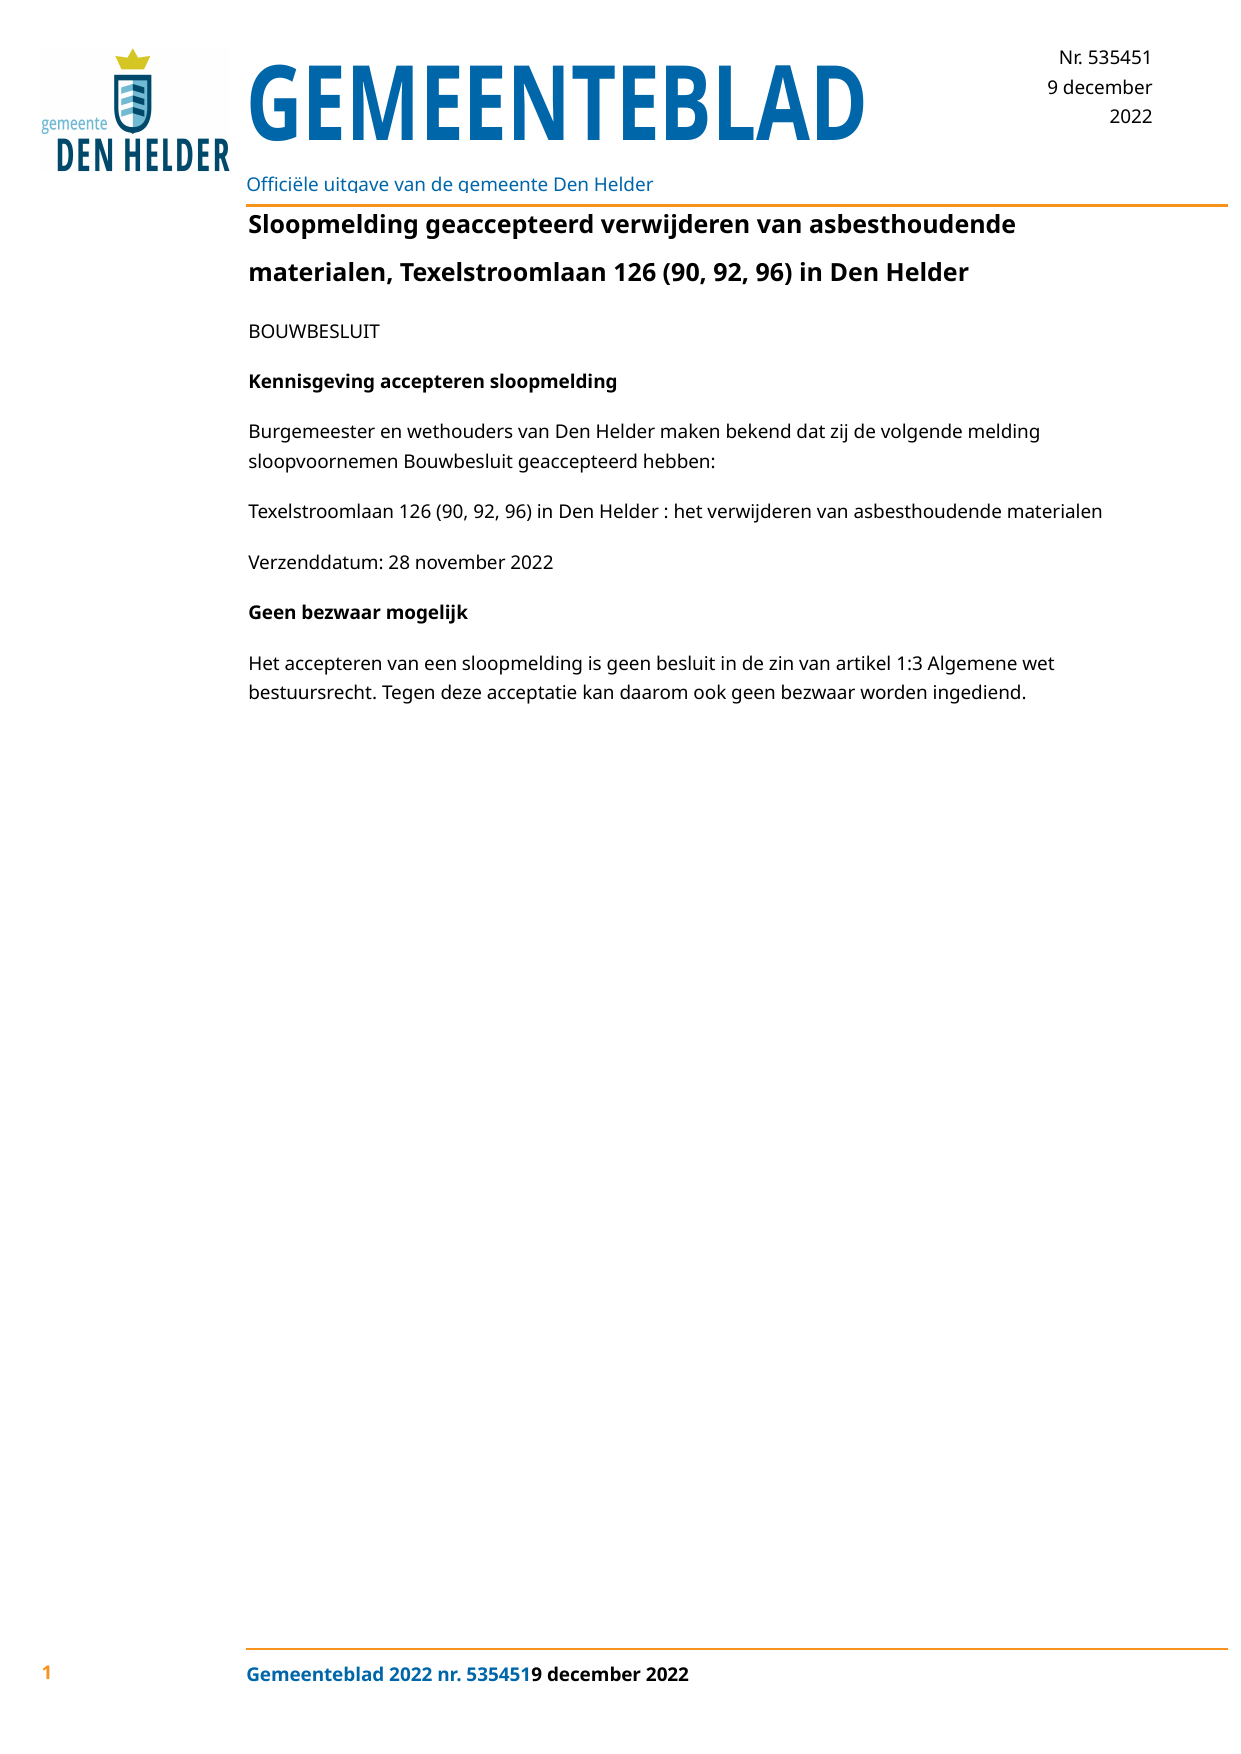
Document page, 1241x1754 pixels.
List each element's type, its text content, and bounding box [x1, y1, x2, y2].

picture [130, 157, 135, 172]
picture [182, 144, 187, 165]
text Sloopmelding geaccepteerd verwijderen van asbesthoudende materialen, Texelstroomlaan 126 (90, 92, 96) in Den Helder [248, 207, 1152, 288]
text Verzenddatum: 28 november 2022 [248, 549, 1152, 575]
picture [100, 154, 106, 172]
text Kennisgeving accepteren sloopmelding [248, 368, 1152, 394]
picture [220, 160, 224, 172]
text Geen bezwaar mogelijk [248, 599, 1152, 625]
text Burgemeester en wethouders van Den Helder maken bekend dat zij de volgende melding sloopvoornemen Bouwbesluit geaccepteerd hebben: [248, 419, 1152, 474]
picture [41, 47, 231, 172]
picture [63, 144, 68, 165]
text Texelstroomlaan 126 (90, 92, 96) in Den Helder : het verwijderen van asbesthoudende materialen [248, 499, 1152, 524]
text Het accepteren van een sloopmelding is geen besluit in de zin van artikel 1:3 Algemene wet bestuursrecht. Tegen deze acceptatie kan daarom ook geen bezwaar worden ingediend. [248, 650, 1152, 705]
text BOUWBESLUIT [248, 318, 1152, 344]
